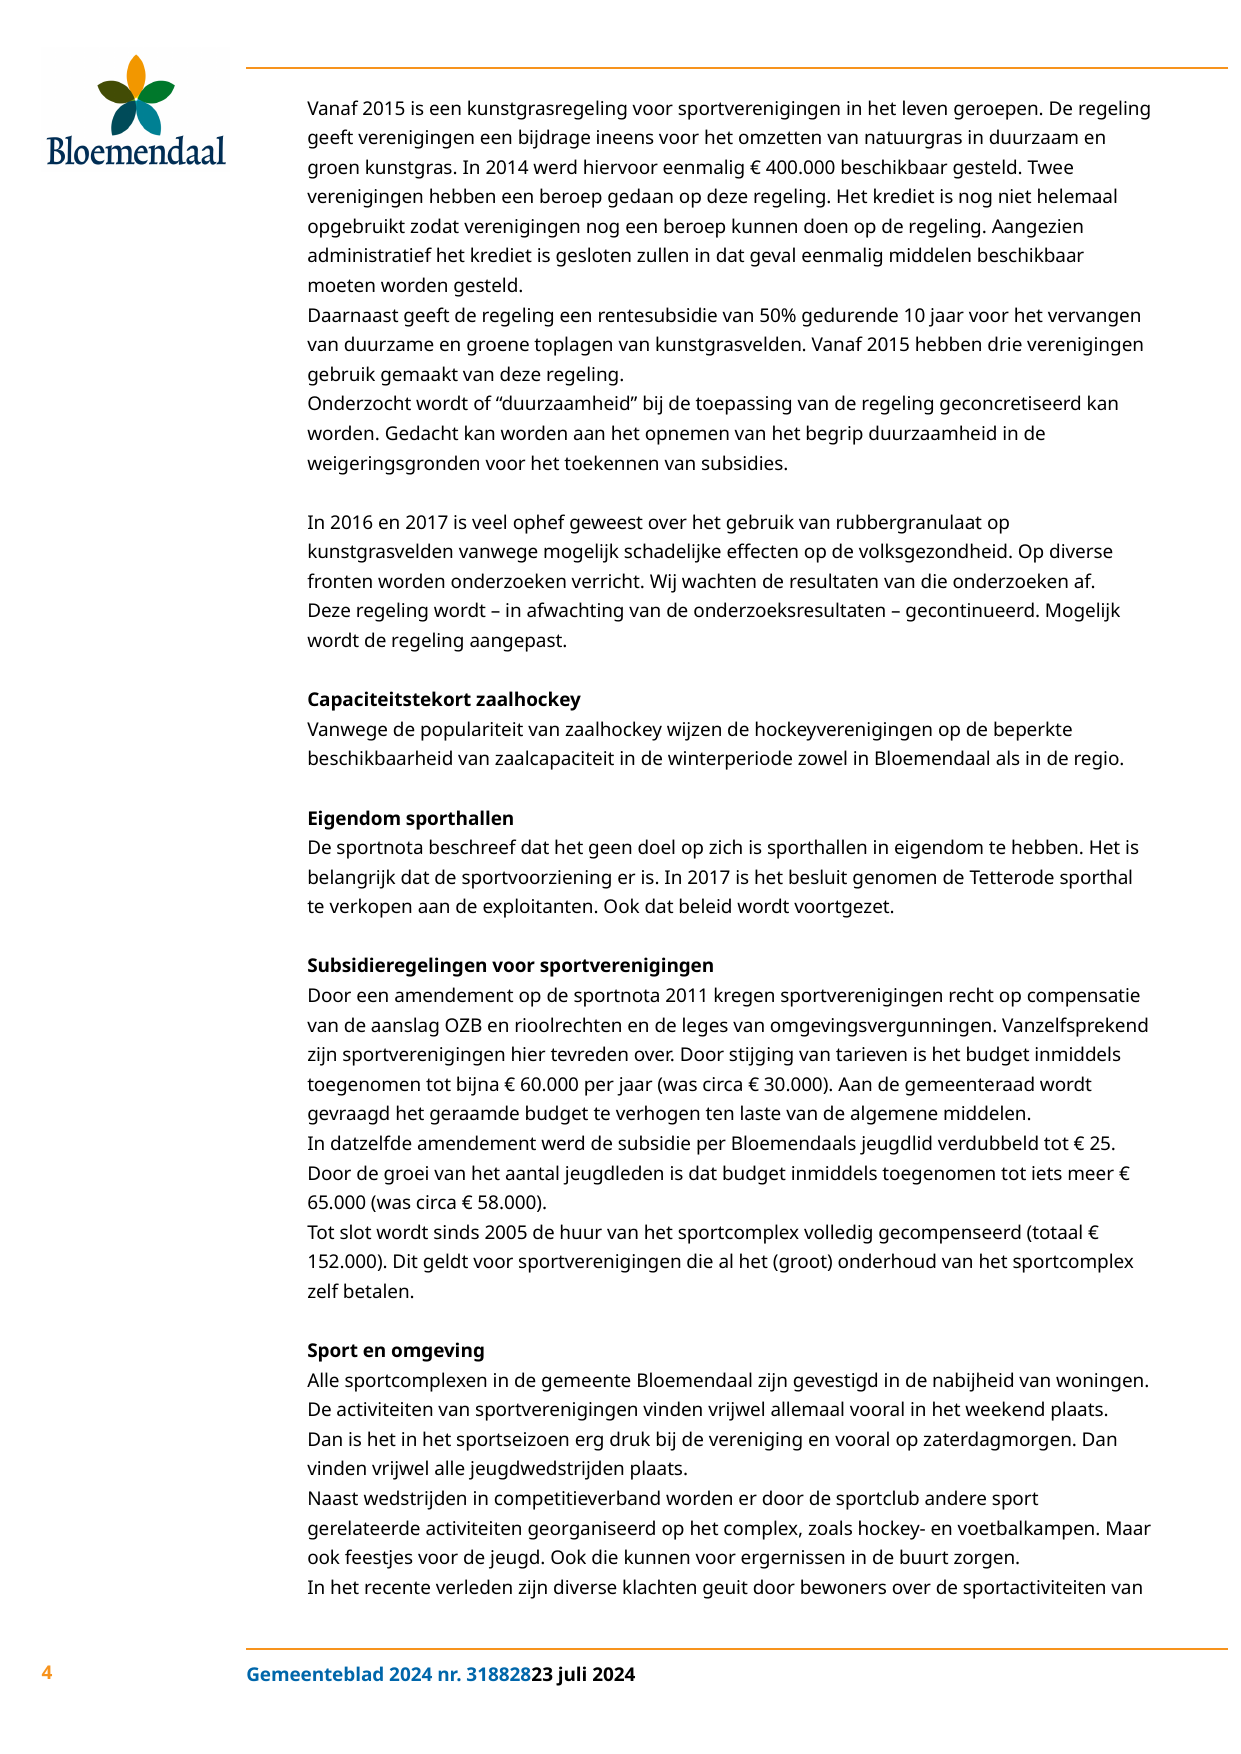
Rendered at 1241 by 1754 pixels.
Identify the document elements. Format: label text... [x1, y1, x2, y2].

list Sport en omgeving [248, 1337, 1152, 1363]
list Naast wedstrijden in competitieverband worden er door de sportclub andere sport gerelateerde activiteiten georganiseerd op het complex, zoals hockey- en voetbalkampen. Maar ook feestjes voor de jeugd. Ook die kunnen voor ergernissen in de buurt zorgen. [248, 1485, 1152, 1570]
list Vanaf 2015 is een kunstgrasregeling voor sportverenigingen in het leven geroepen. De regeling geeft verenigingen een bijdrage ineens voor het omzetten van natuurgras in duurzaam en groen kunstgras. In 2014 werd hiervoor eenmalig € 400.000 beschikbaar gesteld. Twee verenigingen hebben een beroep gedaan op deze regeling. Het krediet is nog niet helemaal opgebruikt zodat verenigingen nog een beroep kunnen doen op de regeling. Aangezien administratief het krediet is gesloten zullen in dat geval eenmalig middelen beschikbaar moeten worden gesteld. [248, 95, 1152, 298]
list Eigendom sporthallen [248, 805, 1152, 831]
list Door een amendement op de sportnota 2011 kregen sportverenigingen recht op compensatie van de aanslag OZB en rioolrechten en de leges van omgevingsvergunningen. Vanzelfsprekend zijn sportverenigingen hier tevreden over. Door stijging van tarieven is het budget inmiddels toegenomen tot bijna € 60.000 per jaar (was circa € 30.000). Aan de gemeenteraad wordt gevraagd het geraamde budget te verhogen ten laste van de algemene middelen. [248, 982, 1152, 1126]
list Tot slot wordt sinds 2005 de huur van het sportcomplex volledig gecompenseerd (totaal € 152.000). Dit geldt voor sportverenigingen die al het (groot) onderhoud van het sportcomplex zelf betalen. [248, 1219, 1152, 1304]
list Dan is het in het sportseizoen erg druk bij de vereniging en vooral op zaterdagmorgen. Dan vinden vrijwel alle jeugdwedstrijden plaats. [248, 1426, 1152, 1481]
list In datzelfde amendement werd de subsidie per Bloemendaals jeugdlid verdubbeld tot € 25. Door de groei van het aantal jeugdleden is dat budget inmiddels toegenomen tot iets meer € 65.000 (was circa € 58.000). [248, 1130, 1152, 1215]
list De sportnota beschreef dat het geen doel op zich is sporthallen in eigendom te hebben. Het is belangrijk dat de sportvoorziening er is. In 2017 is het besluit genomen de Tetterode sporthal te verkopen aan de exploitanten. Ook dat beleid wordt voortgezet. [248, 834, 1152, 919]
list Alle sportcomplexen in de gemeente Bloemendaal zijn gevestigd in de nabijheid van woningen. De activiteiten van sportverenigingen vinden vrijwel allemaal vooral in het weekend plaats. [248, 1367, 1152, 1422]
list In het recente verleden zijn diverse klachten geuit door bewoners over de sportactiviteiten van [248, 1574, 1152, 1600]
list Vanwege de populariteit van zaalhockey wijzen de hockeyverenigingen op de beperkte beschikbaarheid van zaalcapaciteit in de winterperiode zowel in Bloemendaal als in de regio. [248, 716, 1152, 771]
list In 2016 en 2017 is veel ophef geweest over het gebruik van rubbergranulaat op kunstgrasvelden vanwege mogelijk schadelijke effecten op de volksgezondheid. Op diverse fronten worden onderzoeken verricht. Wij wachten de resultaten van die onderzoeken af. [248, 509, 1152, 594]
picture [41, 47, 231, 172]
list Onderzocht wordt of “duurzaamheid” bij de toepassing van de regeling geconcretiseerd kan worden. Gedacht kan worden aan het opnemen van het begrip duurzaamheid in de weigeringsgronden voor het toekennen van subsidies. [248, 391, 1152, 476]
list Subsidieregelingen voor sportverenigingen [248, 953, 1152, 978]
list Deze regeling wordt – in afwachting van de onderzoeksresultaten – gecontinueerd. Mogelijk wordt de regeling aangepast. [248, 598, 1152, 653]
list Daarnaast geeft de regeling een rentesubsidie van 50% gedurende 10 jaar voor het vervangen van duurzame en groene toplagen van kunstgrasvelden. Vanaf 2015 hebben drie verenigingen gebruik gemaakt van deze regeling. [248, 302, 1152, 387]
list Capaciteitstekort zaalhockey [248, 686, 1152, 712]
